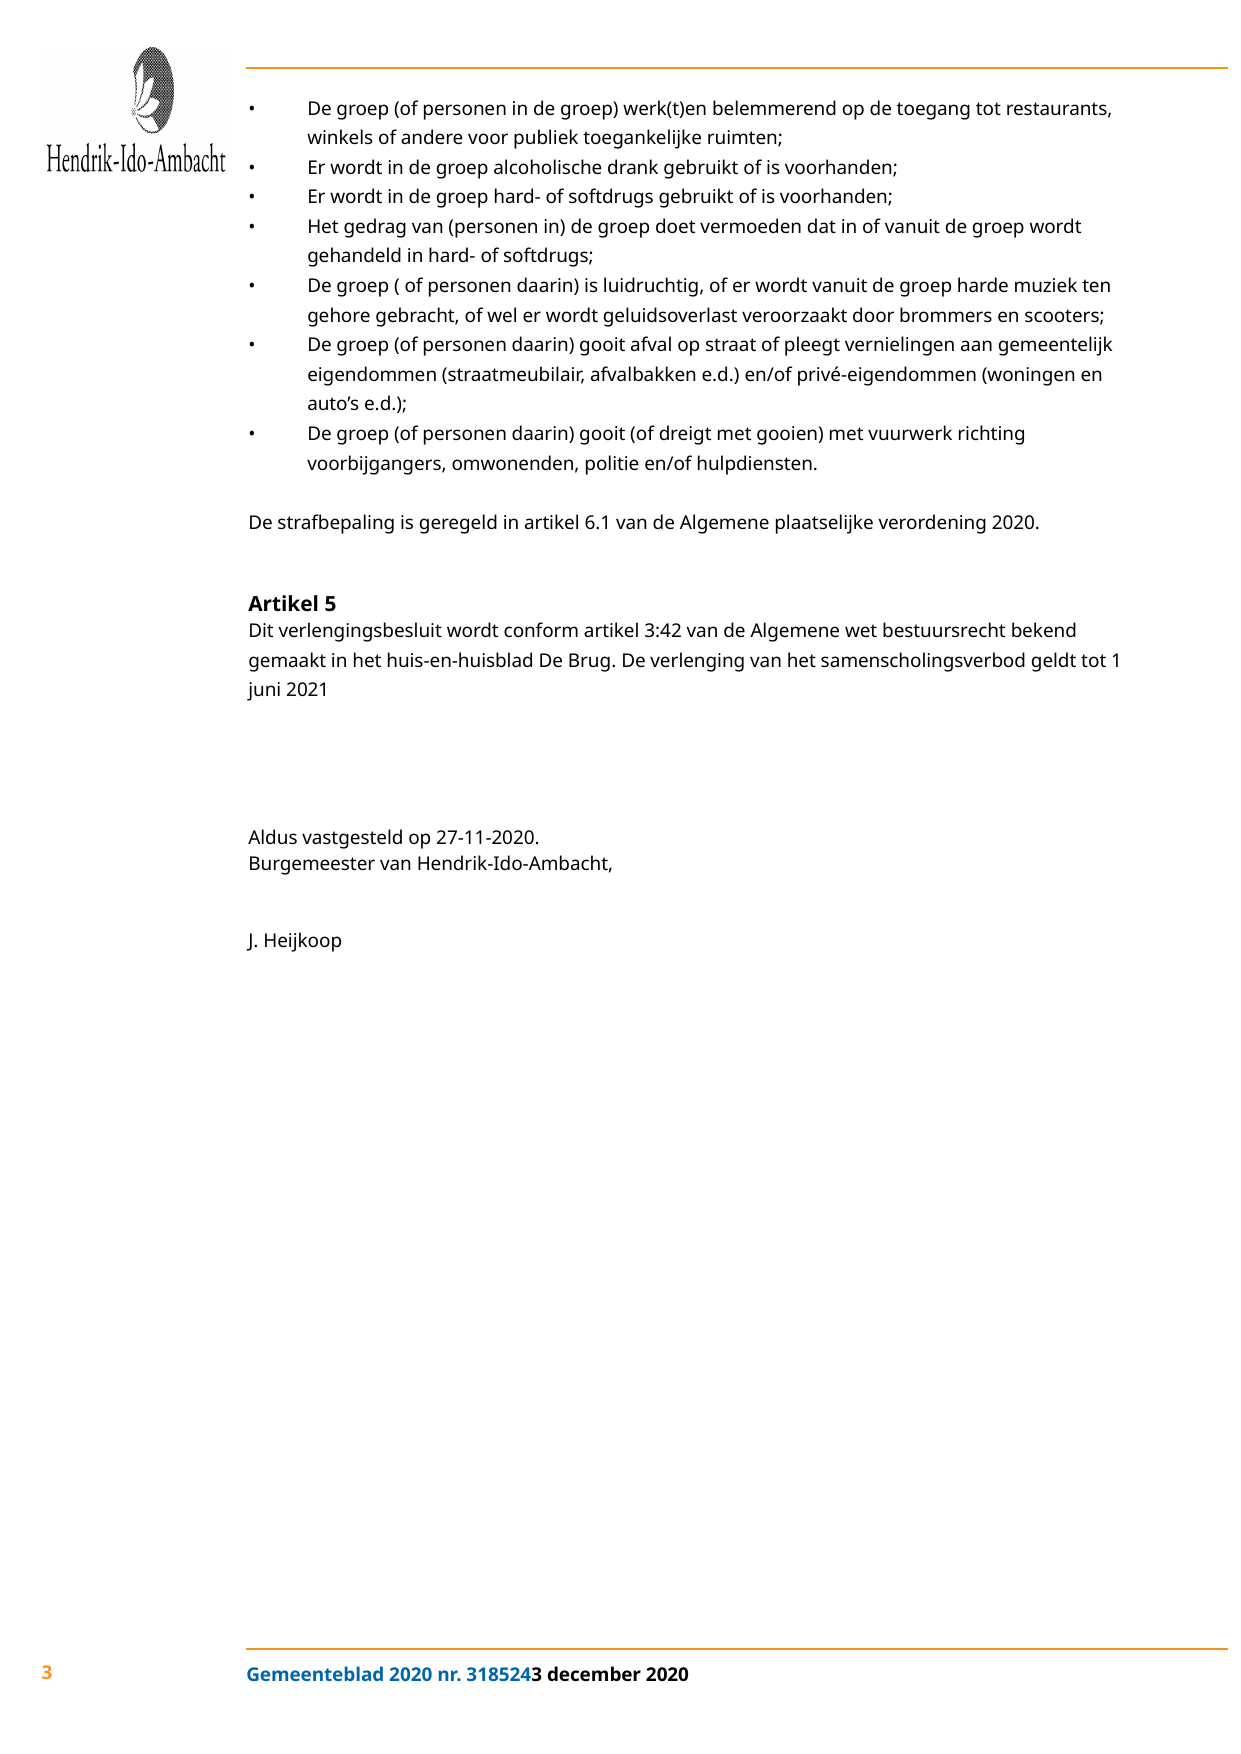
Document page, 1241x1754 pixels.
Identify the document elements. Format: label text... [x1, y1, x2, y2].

list De groep (of personen in de groep) werk(t)en belemmerend op de toegang tot restaurants, winkels of andere voor publiek toegankelijke ruimten; [248, 95, 1152, 150]
list De groep (of personen daarin) gooit afval op straat of pleegt vernielingen aan gemeentelijk eigendommen (straatmeubilair, afvalbakken e.d.) en/of privé-eigendommen (woningen en auto’s e.d.); [248, 331, 1152, 416]
text Burgemeester van Hendrik-Ido-Ambacht, [248, 850, 1152, 876]
text Dit verlengingsbesluit wordt conform artikel 3:42 van de Algemene wet bestuursrecht bekend gemaakt in het huis-en-huisblad De Brug. De verlenging van het samenscholingsverbod geldt tot 1 juni 2021 [248, 617, 1152, 702]
text J. Heijkoop [248, 927, 1152, 953]
list Het gedrag van (personen in) de groep doet vermoeden dat in of vanuit de groep wordt gehandeld in hard- of softdrugs; [248, 213, 1152, 268]
picture [41, 47, 231, 172]
text De strafbepaling is geregeld in artikel 6.1 van de Algemene plaatselijke verordening 2020. [248, 509, 1152, 535]
list Er wordt in de groep alcoholische drank gebruikt of is voorhanden; [248, 154, 1152, 180]
text Artikel 5 [248, 589, 1152, 617]
list Er wordt in de groep hard- of softdrugs gebruikt of is voorhanden; [248, 183, 1152, 209]
text Aldus vastgesteld op 27-11-2020. [248, 824, 1152, 850]
list De groep ( of personen daarin) is luidruchtig, of er wordt vanuit de groep harde muziek ten gehore gebracht, of wel er wordt geluidsoverlast veroorzaakt door brommers en scooters; [248, 272, 1152, 328]
list De groep (of personen daarin) gooit (of dreigt met gooien) met vuurwerk richting voorbijgangers, omwonenden, politie en/of hulpdiensten. [248, 420, 1152, 476]
